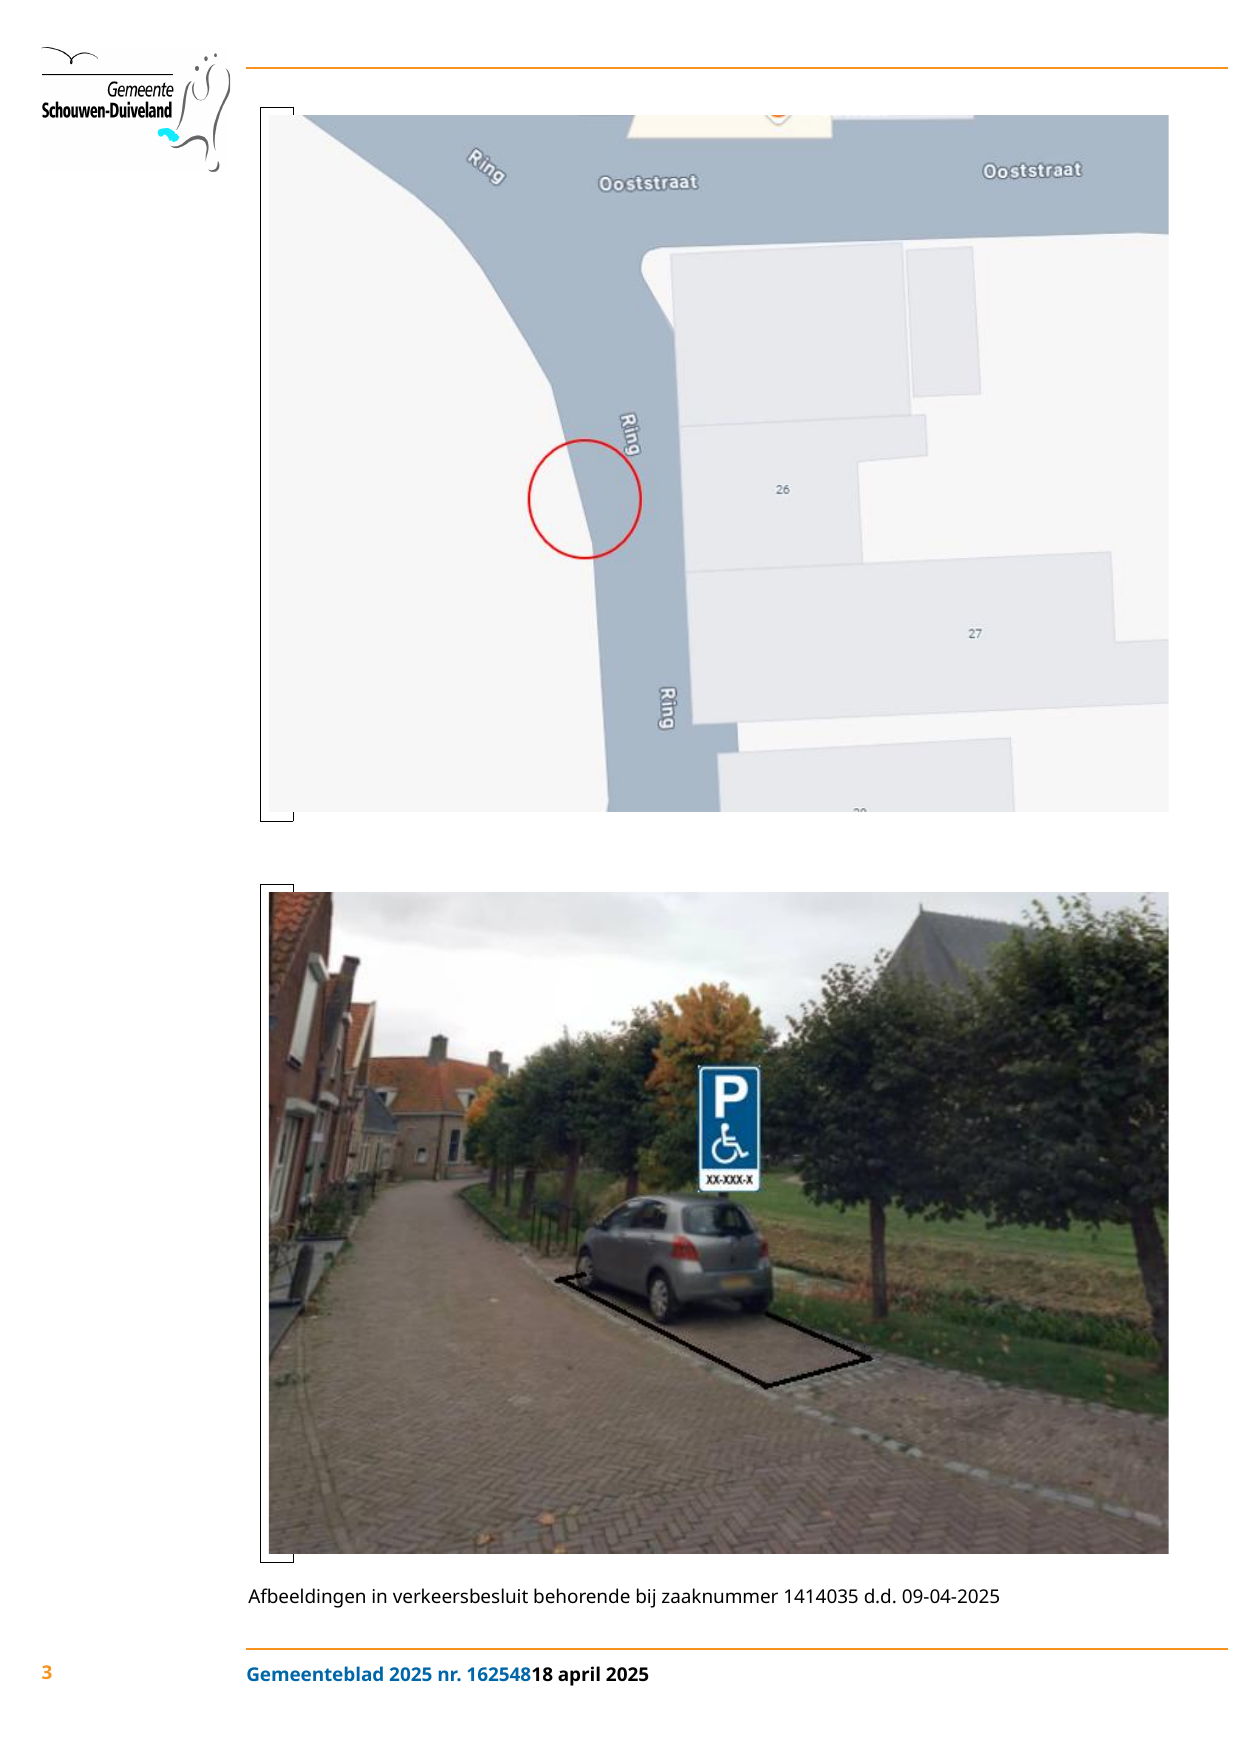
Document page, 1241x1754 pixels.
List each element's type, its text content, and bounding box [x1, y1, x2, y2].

text Afbeeldingen in verkeersbesluit behorende bij zaaknummer 1414035 d.d. 09-04-2025 [248, 1584, 1152, 1609]
picture [268, 892, 1169, 1554]
picture [41, 47, 231, 172]
picture [268, 115, 1169, 812]
